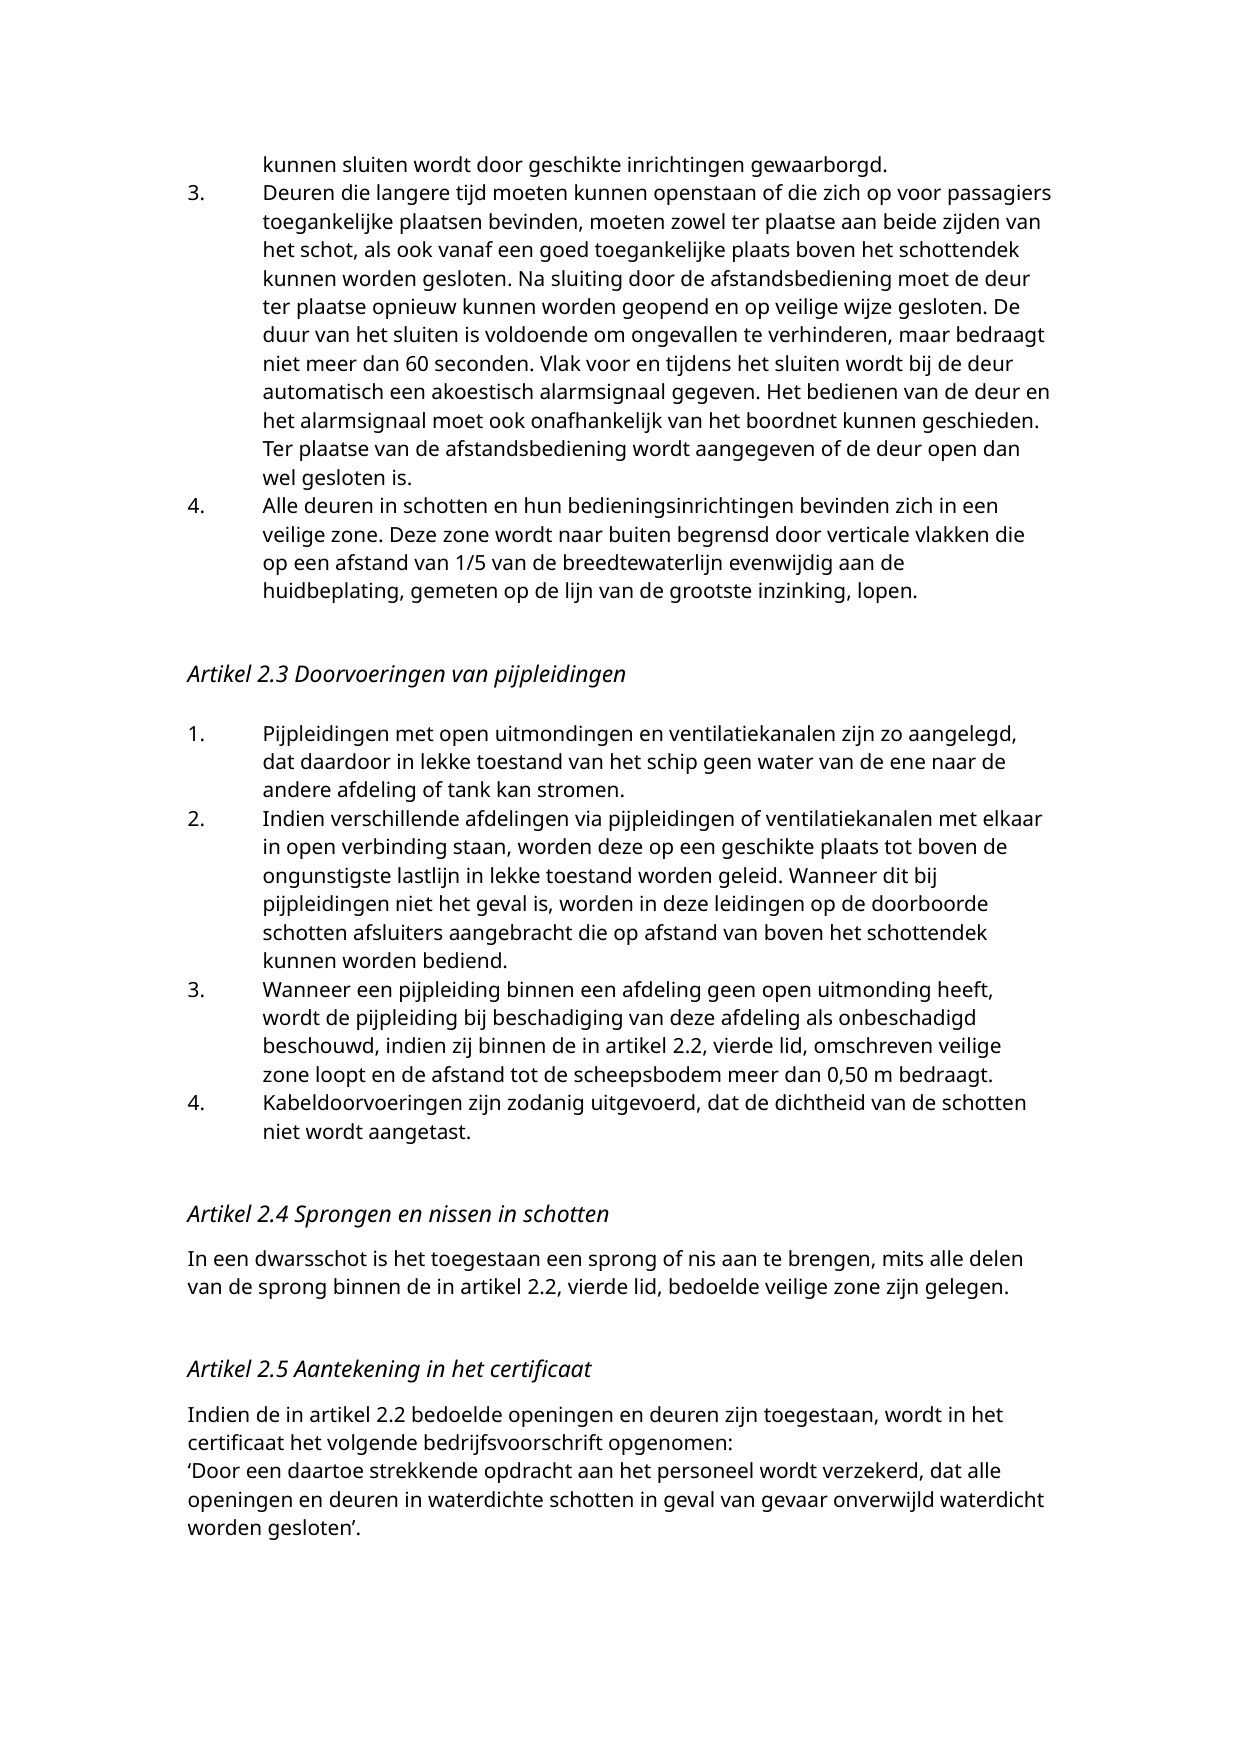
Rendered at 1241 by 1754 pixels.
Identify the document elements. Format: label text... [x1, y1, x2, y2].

list Deuren die langere tijd moeten kunnen openstaan of die zich op voor passagiers toegankelijke plaatsen bevinden, moeten zowel ter plaatse aan beide zijden van het schot, als ook vanaf een goed toegankelijke plaats boven het schottendek kunnen worden gesloten. Na sluiting door de afstandsbediening moet de deur ter plaatse opnieuw kunnen worden geopend en op veilige wijze gesloten. De duur van het sluiten is voldoende om ongevallen te verhinderen, maar bedraagt niet meer dan 60 seconden. Vlak voor en tijdens het sluiten wordt bij de deur automatisch een akoestisch alarmsignaal gegeven. Het bedienen van de deur en het alarmsignaal moet ook onafhankelijk van het boordnet kunnen geschieden. Ter plaatse van de afstandsbediening wordt aangegeven of de deur open dan wel gesloten is. [187, 178, 1053, 491]
list Pijpleidingen met open uitmondingen en ventilatiekanalen zijn zo aangelegd, dat daardoor in lekke toestand van het schip geen water van de ene naar de andere afdeling of tank kan stromen. [187, 719, 1053, 804]
list Indien verschillende afdelingen via pijpleidingen of ventilatiekanalen met elkaar in open verbinding staan, worden deze op een geschikte plaats tot boven de ongunstigste lastlijn in lekke toestand worden geleid. Wanneer dit bij pijpleidingen niet het geval is, worden in deze leidingen op de doorboorde schotten afsluiters aangebracht die op afstand van boven het schottendek kunnen worden bediend. [187, 804, 1053, 975]
text ‘Door een daartoe strekkende opdracht aan het personeel wordt verzekerd, dat alle openingen en deuren in waterdichte schotten in geval van gevaar onverwijld waterdicht worden gesloten’. [187, 1457, 1053, 1542]
subtitle Artikel 2.4 Sprongen en nissen in schotten [187, 1198, 1053, 1229]
text Indien de in artikel 2.2 bedoelde openingen en deuren zijn toegestaan, wordt in het certificaat het volgende bedrijfsvoorschrift opgenomen: [187, 1400, 1053, 1457]
list Alle deuren in schotten en hun bedieningsinrichtingen bevinden zich in een veilige zone. Deze zone wordt naar buiten begrensd door verticale vlakken die op een afstand van 1/5 van de breedtewaterlijn evenwijdig aan de huidbeplating, gemeten op de lijn van de grootste inzinking, lopen. [187, 491, 1053, 605]
subtitle Artikel 2.5 Aantekening in het certificaat [187, 1353, 1053, 1385]
list kunnen sluiten wordt door geschikte inrichtingen gewaarborgd. [187, 150, 1053, 178]
list Kabeldoorvoeringen zijn zodanig uitgevoerd, dat de dichtheid van de schotten niet wordt aangetast. [187, 1088, 1053, 1145]
list Wanneer een pijpleiding binnen een afdeling geen open uitmonding heeft, wordt de pijpleiding bij beschadiging van deze afdeling als onbeschadigd beschouwd, indien zij binnen de in artikel 2.2, vierde lid, omschreven veilige zone loopt en de afstand tot de scheepsbodem meer dan 0,50 m bedraagt. [187, 975, 1053, 1088]
subtitle Artikel 2.3 Doorvoeringen van pijpleidingen [187, 657, 1053, 689]
text In een dwarsschot is het toegestaan een sprong of nis aan te brengen, mits alle delen van de sprong binnen de in artikel 2.2, vierde lid, bedoelde veilige zone zijn gelegen. [187, 1244, 1053, 1301]
